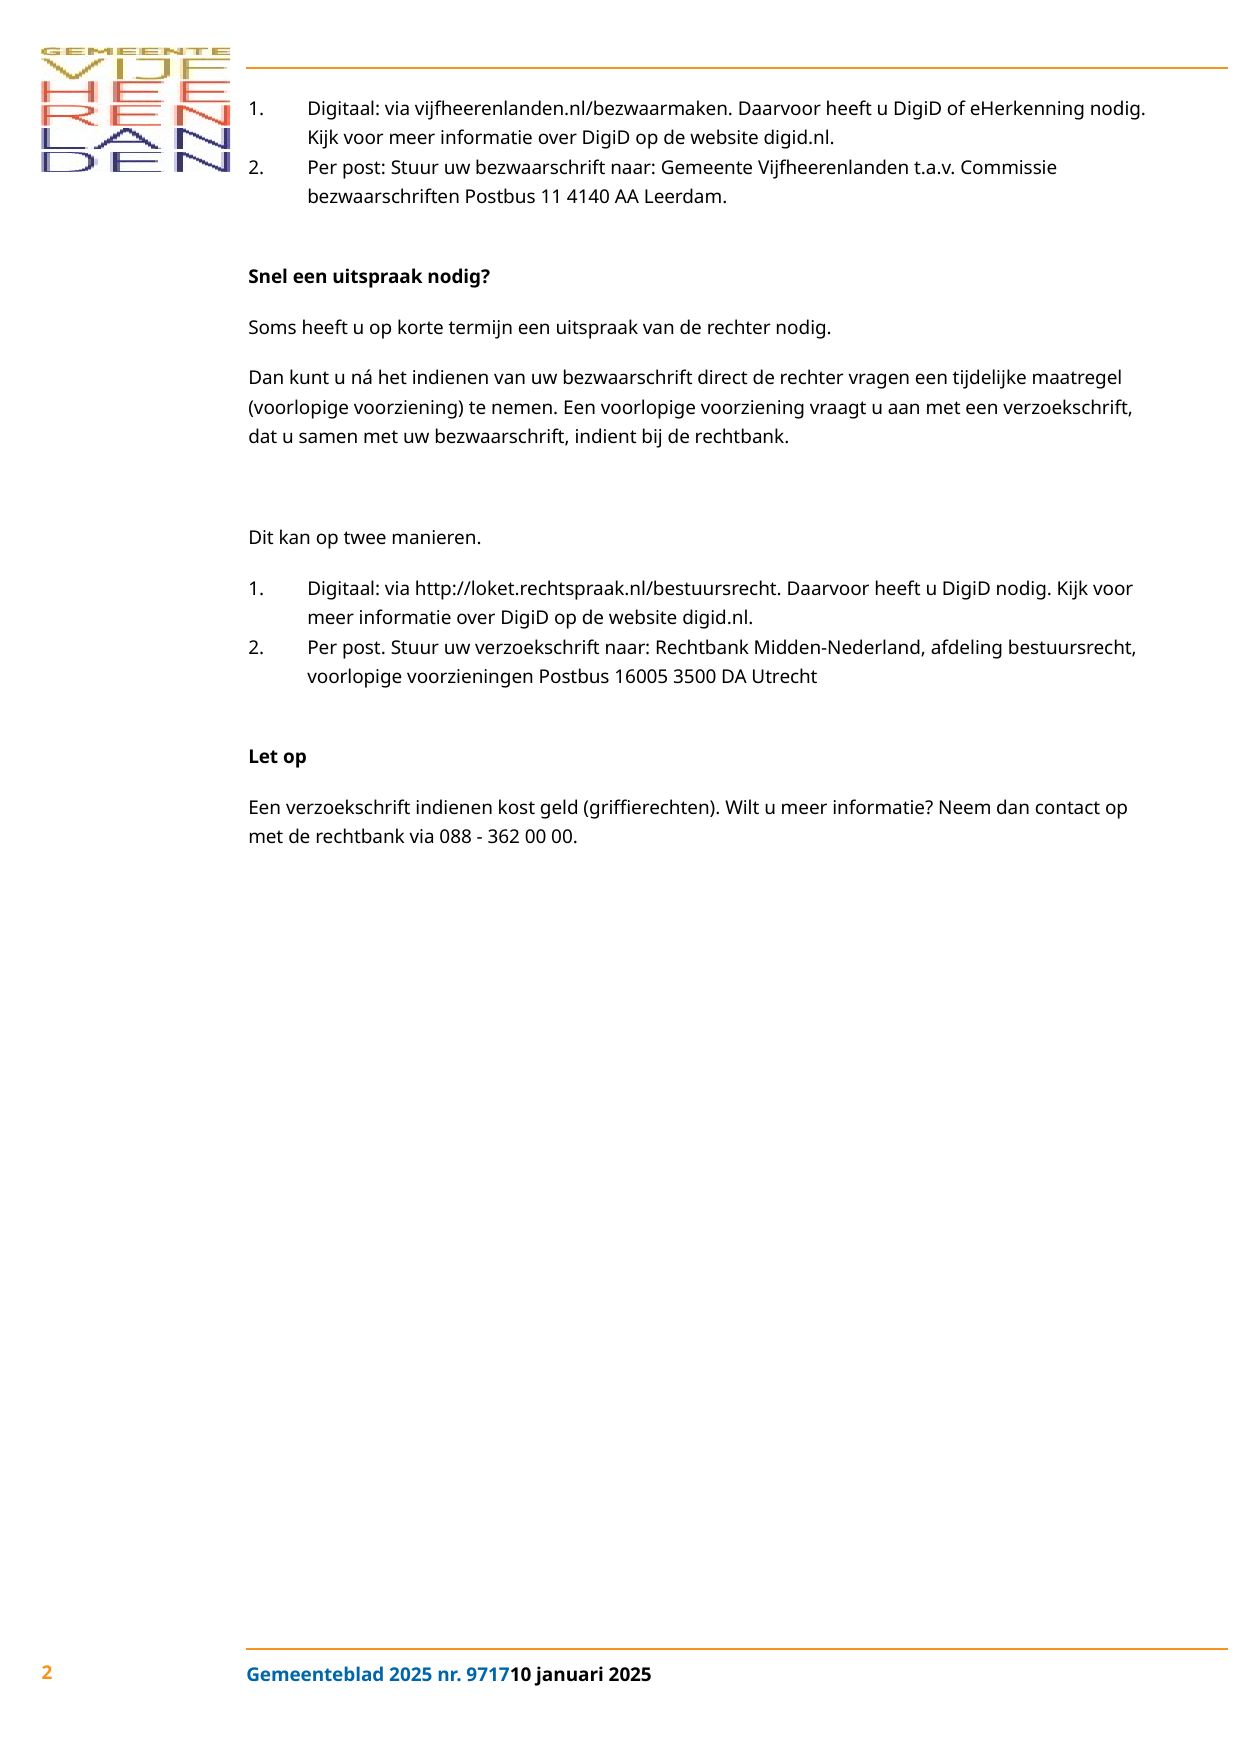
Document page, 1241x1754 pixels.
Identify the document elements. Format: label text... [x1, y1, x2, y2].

text Let op [248, 743, 1152, 769]
list Digitaal: via http://loket.rechtspraak.nl/bestuursrecht. Daarvoor heeft u DigiD nodig. Kijk voor meer informatie over DigiD op de website digid.nl. [248, 575, 1152, 630]
text Snel een uitspraak nodig? [248, 263, 1152, 289]
list Per post. Stuur uw verzoekschrift naar: Rechtbank Midden-Nederland, afdeling bestuursrecht, voorlopige voorzieningen Postbus 16005 3500 DA Utrecht [248, 634, 1152, 689]
list Per post: Stuur uw bezwaarschrift naar: Gemeente Vijfheerenlanden t.a.v. Commissie bezwaarschriften Postbus 11 4140 AA Leerdam. [248, 154, 1152, 209]
text Een verzoekschrift indienen kost geld (griffierechten). Wilt u meer informatie? Neem dan contact op met de rechtbank via 088 - 362 00 00. [248, 794, 1152, 849]
text Soms heeft u op korte termijn een uitspraak van de rechter nodig. [248, 314, 1152, 340]
text Dit kan op twee manieren. [248, 524, 1152, 550]
text Dan kunt u ná het indienen van uw bezwaarschrift direct de rechter vragen een tijdelijke maatregel (voorlopige voorziening) te nemen. Een voorlopige voorziening vraagt u aan met een verzoekschrift, dat u samen met uw bezwaarschrift, indient bij de rechtbank. [248, 364, 1152, 449]
picture [41, 47, 231, 172]
list Digitaal: via vijfheerenlanden.nl/bezwaarmaken. Daarvoor heeft u DigiD of eHerkenning nodig. Kijk voor meer informatie over DigiD op de website digid.nl. [248, 95, 1152, 150]
